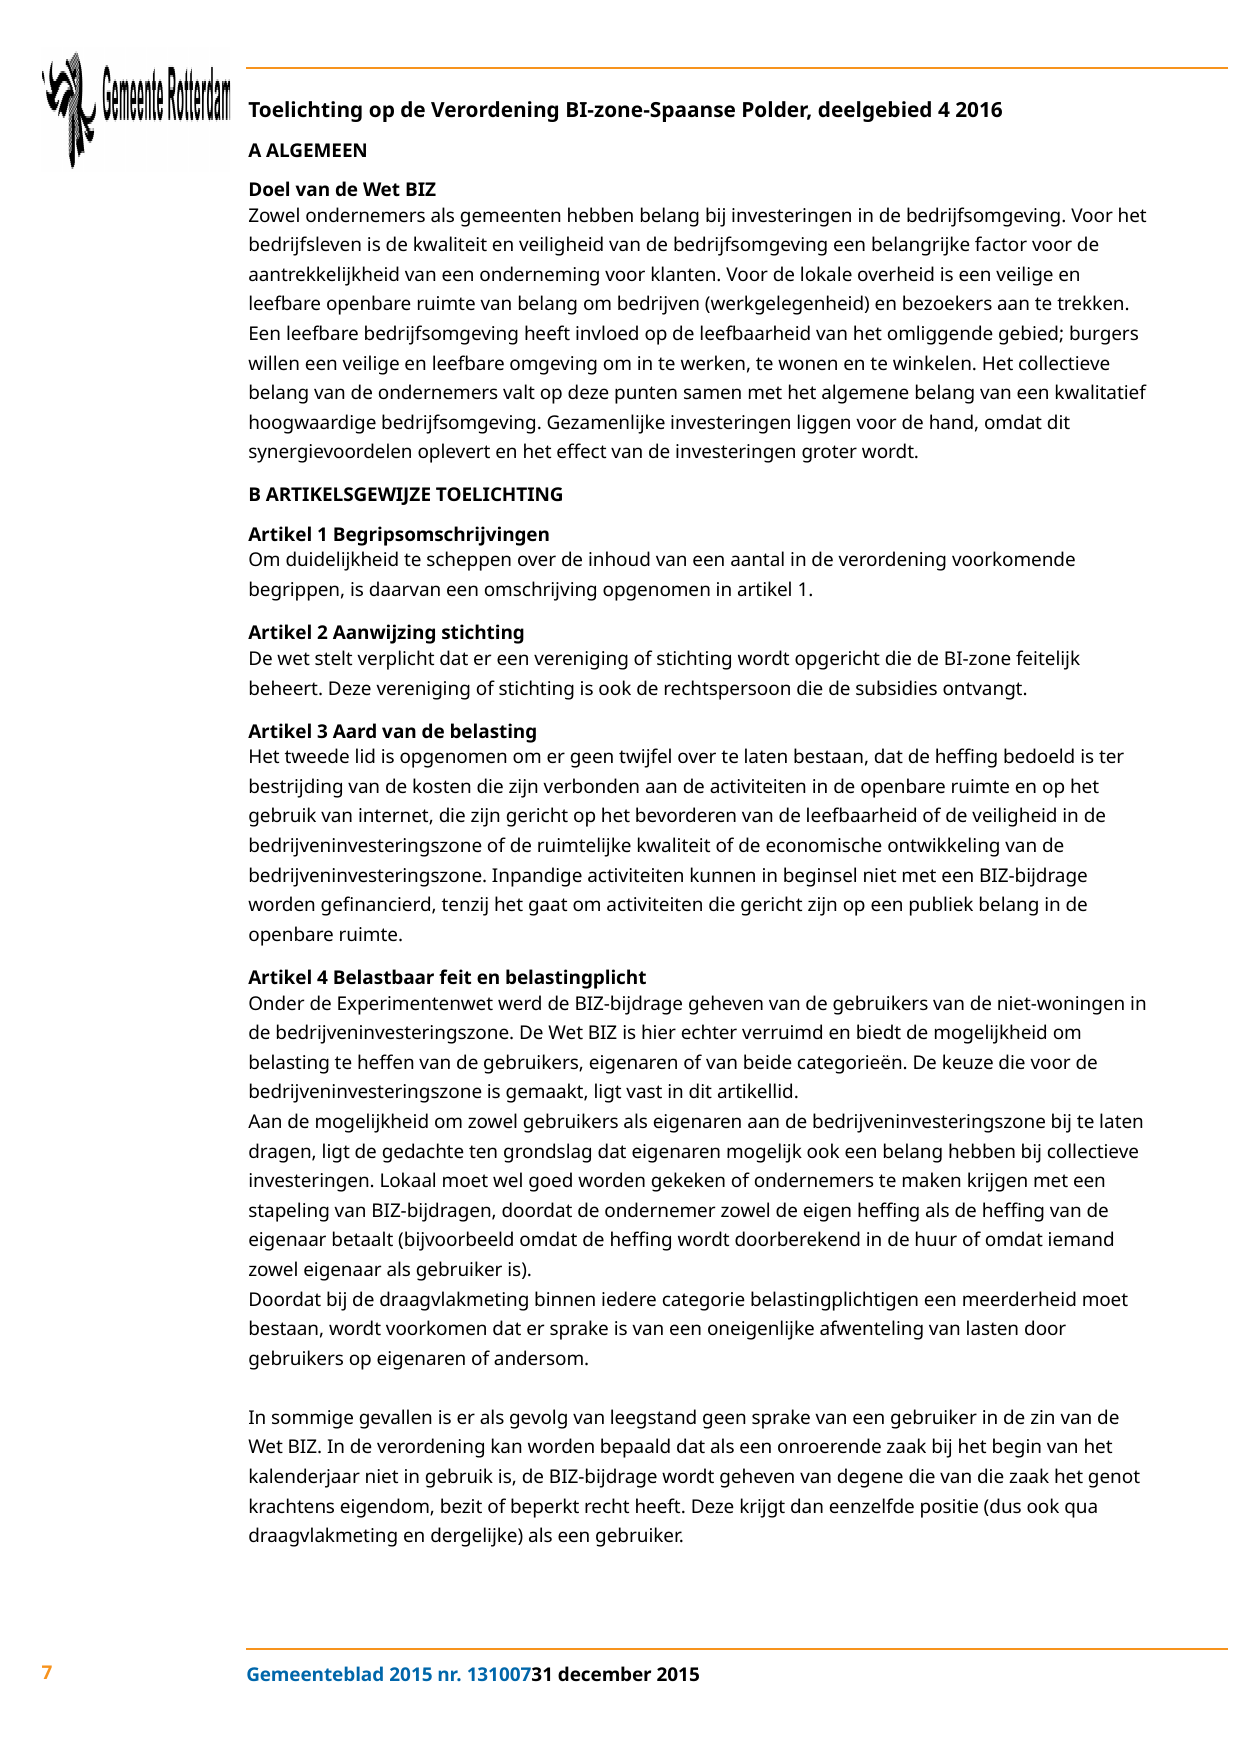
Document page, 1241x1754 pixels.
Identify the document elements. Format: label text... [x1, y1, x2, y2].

picture [41, 47, 231, 172]
text Aan de mogelijkheid om zowel gebruikers als eigenaren aan de bedrijveninvesteringszone bij te laten dragen, ligt de gedachte ten grondslag dat eigenaren mogelijk ook een belang hebben bij collectieve investeringen. Lokaal moet wel goed worden gekeken of ondernemers te maken krijgen met een stapeling van BIZ-bijdragen, doordat de ondernemer zowel de eigen heffing als de heffing van de eigenaar betaalt (bijvoorbeeld omdat de heffing wordt doorberekend in de huur of omdat iemand zowel eigenaar als gebruiker is). [248, 1108, 1152, 1282]
text Artikel 4 Belastbaar feit en belastingplicht [248, 964, 1152, 990]
text Onder de Experimentenwet werd de BIZ-bijdrage geheven van de gebruikers van de niet-woningen in de bedrijveninvesteringszone. De Wet BIZ is hier echter verruimd en biedt de mogelijkheid om belasting te heffen van de gebruikers, eigenaren of van beide categorieën. De keuze die voor de bedrijveninvesteringszone is gemaakt, ligt vast in dit artikellid. [248, 990, 1152, 1104]
text Om duidelijkheid te scheppen over de inhoud van een aantal in de verordening voorkomende begrippen, is daarvan een omschrijving opgenomen in artikel 1. [248, 547, 1152, 602]
text A ALGEMEEN [248, 137, 1152, 163]
text Toelichting op de Verordening BI-zone-Spaanse Polder, deelgebied 4 2016 [248, 95, 1152, 123]
text Het tweede lid is opgenomen om er geen twijfel over te laten bestaan, dat de heffing bedoeld is ter bestrijding van de kosten die zijn verbonden aan de activiteiten in de openbare ruimte en op het gebruik van internet, die zijn gericht op het bevorderen van de leefbaarheid of de veiligheid in de bedrijveninvesteringszone of de ruimtelijke kwaliteit of de economische ontwikkeling van de bedrijveninvesteringszone. Inpandige activiteiten kunnen in beginsel niet met een BIZ-bijdrage worden gefinancierd, tenzij het gaat om activiteiten die gericht zijn op een publiek belang in de openbare ruimte. [248, 743, 1152, 947]
text Artikel 2 Aanwijzing stichting [248, 619, 1152, 645]
text Artikel 1 Begripsomschrijvingen [248, 521, 1152, 547]
text De wet stelt verplicht dat er een vereniging of stichting wordt opgericht die de BI-zone feitelijk beheert. Deze vereniging of stichting is ook de rechtspersoon die de subsidies ontvangt. [248, 645, 1152, 700]
text Artikel 3 Aard van de belasting [248, 718, 1152, 743]
text Zowel ondernemers als gemeenten hebben belang bij investeringen in de bedrijfsomgeving. Voor het bedrijfsleven is de kwaliteit en veiligheid van de bedrijfsomgeving een belangrijke factor voor de aantrekkelijkheid van een onderneming voor klanten. Voor de lokale overheid is een veilige en leefbare openbare ruimte van belang om bedrijven (werkgelegenheid) en bezoekers aan te trekken. Een leefbare bedrijfsomgeving heeft invloed op de leefbaarheid van het omliggende gebied; burgers willen een veilige en leefbare omgeving om in te werken, te wonen en te winkelen. Het collectieve belang van de ondernemers valt op deze punten samen met het algemene belang van een kwalitatief hoogwaardige bedrijfsomgeving. Gezamenlijke investeringen liggen voor de hand, omdat dit synergievoordelen oplevert en het effect van de investeringen groter wordt. [248, 202, 1152, 464]
text In sommige gevallen is er als gevolg van leegstand geen sprake van een gebruiker in de zin van de Wet BIZ. In de verordening kan worden bepaald dat als een onroerende zaak bij het begin van het kalenderjaar niet in gebruik is, de BIZ-bijdrage wordt geheven van degene die van die zaak het genot krachtens eigendom, bezit of beperkt recht heeft. Deze krijgt dan eenzelfde positie (dus ook qua draagvlakmeting en dergelijke) als een gebruiker. [248, 1404, 1152, 1548]
text Doordat bij de draagvlakmeting binnen iedere categorie belastingplichtigen een meerderheid moet bestaan, wordt voorkomen dat er sprake is van een oneigenlijke afwenteling van lasten door gebruikers op eigenaren of andersom. [248, 1286, 1152, 1371]
text B ARTIKELSGEWIJZE TOELICHTING [248, 482, 1152, 507]
text Doel van de Wet BIZ [248, 176, 1152, 202]
